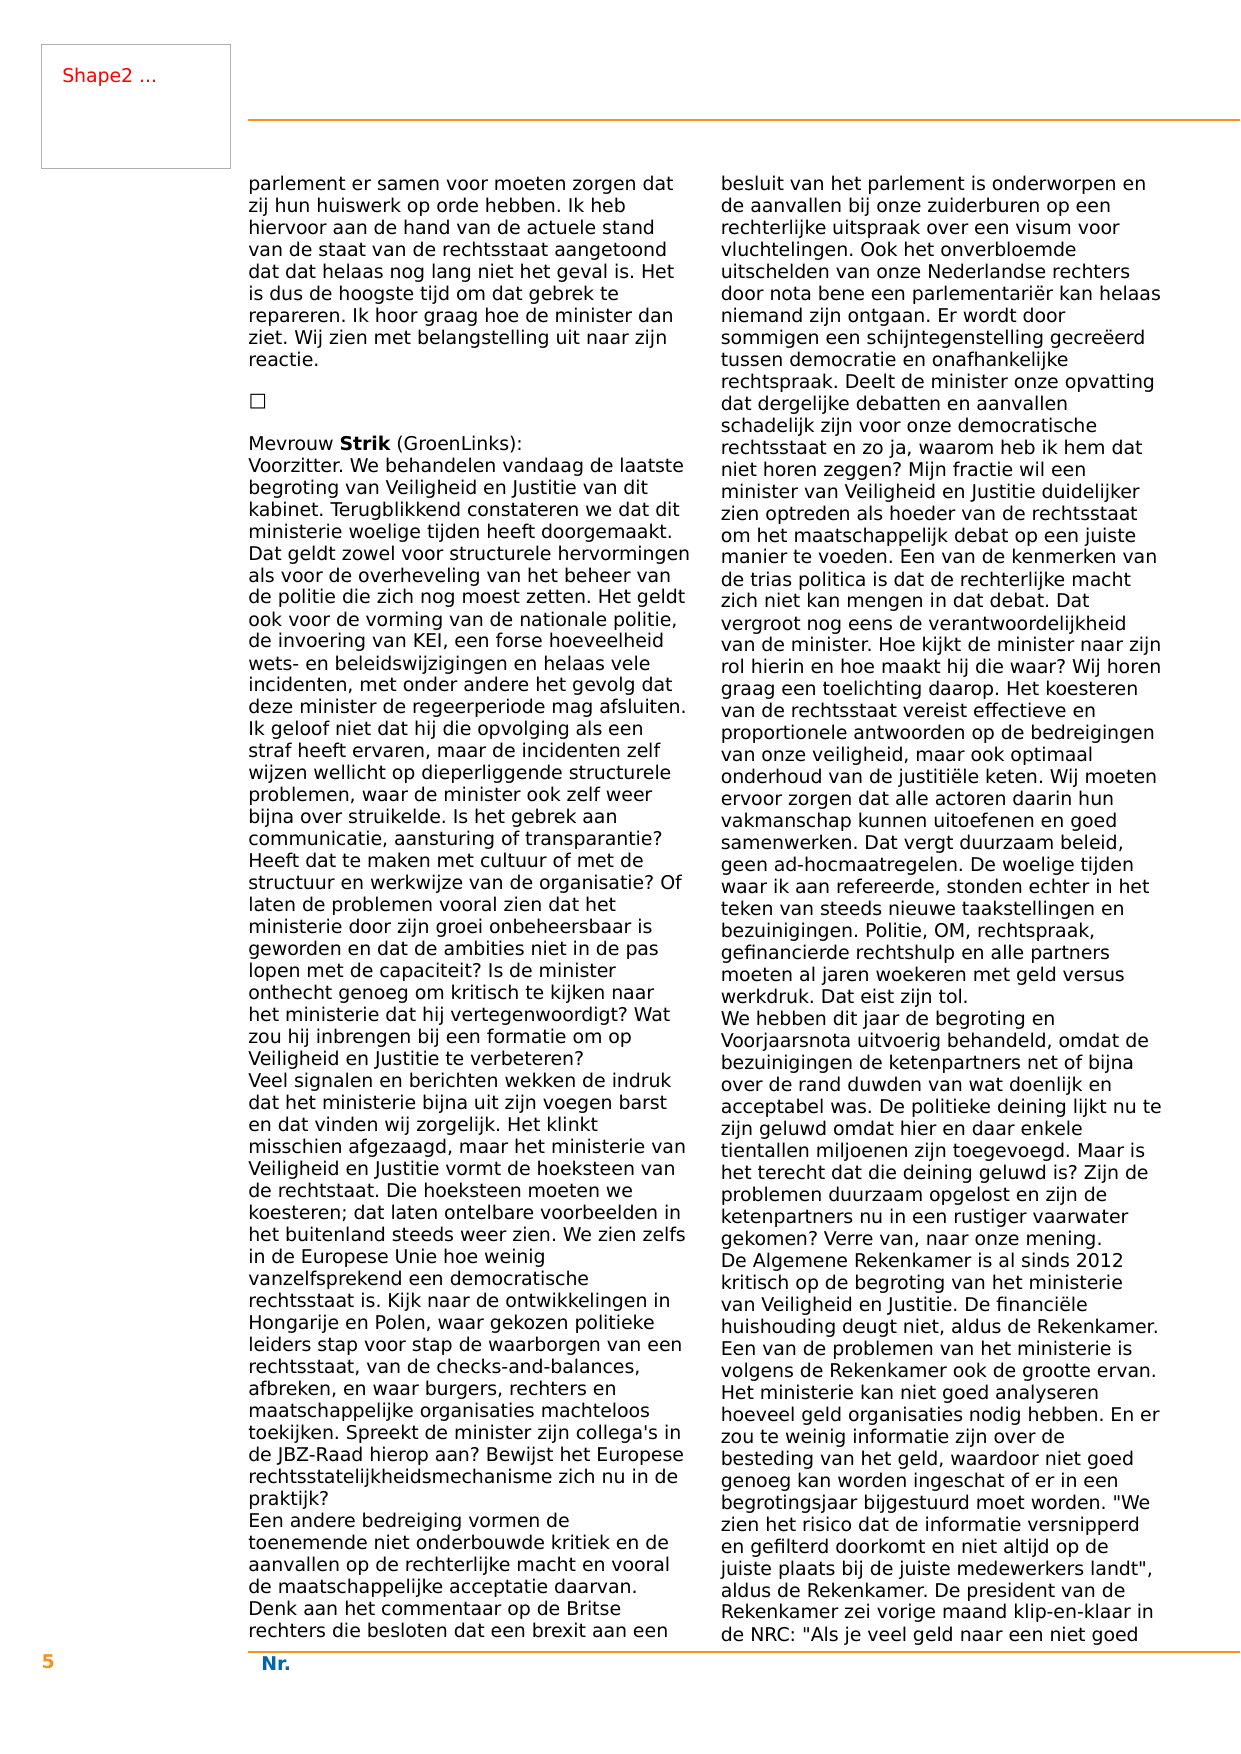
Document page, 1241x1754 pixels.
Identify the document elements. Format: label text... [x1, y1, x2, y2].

text We hebben dit jaar de begroting en Voorjaarsnota uitvoerig behandeld, omdat de bezuinigingen de ketenpartners net of bijna over de rand duwden van wat doenlijk en acceptabel was. De politieke deining lijkt nu te zijn geluwd omdat hier en daar enkele tientallen miljoenen zijn toegevoegd. Maar is het terecht dat die deining geluwd is? Zijn de problemen duurzaam opgelost en zijn de ketenpartners nu in een rustiger vaarwater gekomen? Verre van, naar onze mening. [721, 1008, 1163, 1250]
text Een andere bedreiging vormen de toenemende niet onderbouwde kritiek en de aanvallen op de rechterlijke macht en vooral de maatschappelijke acceptatie daarvan. Denk aan het commentaar op de Britse rechters die besloten dat een brexit aan een [248, 1509, 691, 1641]
text De Algemene Rekenkamer is al sinds 2012 kritisch op de begroting van het ministerie van Veiligheid en Justitie. De financiële huishouding deugt niet, aldus de Rekenkamer. Een van de problemen van het ministerie is volgens de Rekenkamer ook de grootte ervan. Het ministerie kan niet goed analyseren hoeveel geld organisaties nodig hebben. En er zou te weinig informatie zijn over de besteding van het geld, waardoor niet goed genoeg kan worden ingeschat of er in een begrotingsjaar bijgestuurd moet worden. "We zien het risico dat de informatie versnipperd en gefilterd doorkomt en niet altijd op de juiste plaats bij de juiste medewerkers landt", aldus de Rekenkamer. De president van de Rekenkamer zei vorige maand klip-en-klaar in de NRC: "Als je veel geld naar een niet goed [721, 1250, 1163, 1645]
text ⬜ [248, 391, 691, 413]
text parlement er samen voor moeten zorgen dat zij hun huiswerk op orde hebben. Ik heb hiervoor aan de hand van de actuele stand van de staat van de rechtsstaat aangetoond dat dat helaas nog lang niet het geval is. Het is dus de hoogste tijd om dat gebrek te repareren. Ik hoor graag hoe de minister dan ziet. Wij zien met belangstelling uit naar zijn reactie. [248, 173, 691, 371]
text Voorzitter. We behandelen vandaag de laatste begroting van Veiligheid en Justitie van dit kabinet. Terugblikkend constateren we dat dit ministerie woelige tijden heeft doorgemaakt. Dat geldt zowel voor structurele hervormingen als voor de overheveling van het beheer van de politie die zich nog moest zetten. Het geldt ook voor de vorming van de nationale politie, de invoering van KEI, een forse hoeveelheid wets- en beleidswijzigingen en helaas vele incidenten, met onder andere het gevolg dat deze minister de regeerperiode mag afsluiten. Ik geloof niet dat hij die opvolging als een straf heeft ervaren, maar de incidenten zelf wijzen wellicht op dieperliggende structurele problemen, waar de minister ook zelf weer bijna over struikelde. Is het gebrek aan communicatie, aansturing of transparantie? Heeft dat te maken met cultuur of met de structuur en werkwijze van de organisatie? Of laten de problemen vooral zien dat het ministerie door zijn groei onbeheersbaar is geworden en dat de ambities niet in de pas lopen met de capaciteit? Is de minister onthecht genoeg om kritisch te kijken naar het ministerie dat hij vertegenwoordigt? Wat zou hij inbrengen bij een formatie om op Veiligheid en Justitie te verbeteren? [248, 454, 691, 1070]
text Mevrouw Strik (GroenLinks): [248, 433, 691, 454]
text besluit van het parlement is onderworpen en de aanvallen bij onze zuiderburen op een rechterlijke uitspraak over een visum voor vluchtelingen. Ook het onverbloemde uitschelden van onze Nederlandse rechters door nota bene een parlementariër kan helaas niemand zijn ontgaan. Er wordt door sommigen een schijntegenstelling gecreëerd tussen democratie en onafhankelijke rechtspraak. Deelt de minister onze opvatting dat dergelijke debatten en aanvallen schadelijk zijn voor onze democratische rechtsstaat en zo ja, waarom heb ik hem dat niet horen zeggen? Mijn fractie wil een minister van Veiligheid en Justitie duidelijker zien optreden als hoeder van de rechtsstaat om het maatschappelijk debat op een juiste manier te voeden. Een van de kenmerken van de trias politica is dat de rechterlijke macht zich niet kan mengen in dat debat. Dat vergroot nog eens de verantwoordelijkheid van de minister. Hoe kijkt de minister naar zijn rol hierin en hoe maakt hij die waar? Wij horen graag een toelichting daarop. Het koesteren van de rechtsstaat vereist effectieve en proportionele antwoorden op de bedreigingen van onze veiligheid, maar ook optimaal onderhoud van de justitiële keten. Wij moeten ervoor zorgen dat alle actoren daarin hun vakmanschap kunnen uitoefenen en goed samenwerken. Dat vergt duurzaam beleid, geen ad-hocmaatregelen. De woelige tijden waar ik aan refereerde, stonden echter in het teken van steeds nieuwe taakstellingen en bezuinigingen. Politie, OM, rechtspraak, gefinancierde rechtshulp en alle partners moeten al jaren woekeren met geld versus werkdruk. Dat eist zijn tol. [721, 173, 1163, 1008]
text Veel signalen en berichten wekken de indruk dat het ministerie bijna uit zijn voegen barst en dat vinden wij zorgelijk. Het klinkt misschien afgezaagd, maar het ministerie van Veiligheid en Justitie vormt de hoeksteen van de rechtstaat. Die hoeksteen moeten we koesteren; dat laten ontelbare voorbeelden in het buitenland steeds weer zien. We zien zelfs in de Europese Unie hoe weinig vanzelfsprekend een democratische rechtsstaat is. Kijk naar de ontwikkelingen in Hongarije en Polen, waar gekozen politieke leiders stap voor stap de waarborgen van een rechtsstaat, van de checks-and-balances, afbreken, en waar burgers, rechters en maatschappelijke organisaties machteloos toekijken. Spreekt de minister zijn collega's in de JBZ-Raad hierop aan? Bewijst het Europese rechtsstatelijkheidsmechanisme zich nu in de praktijk? [248, 1070, 691, 1509]
